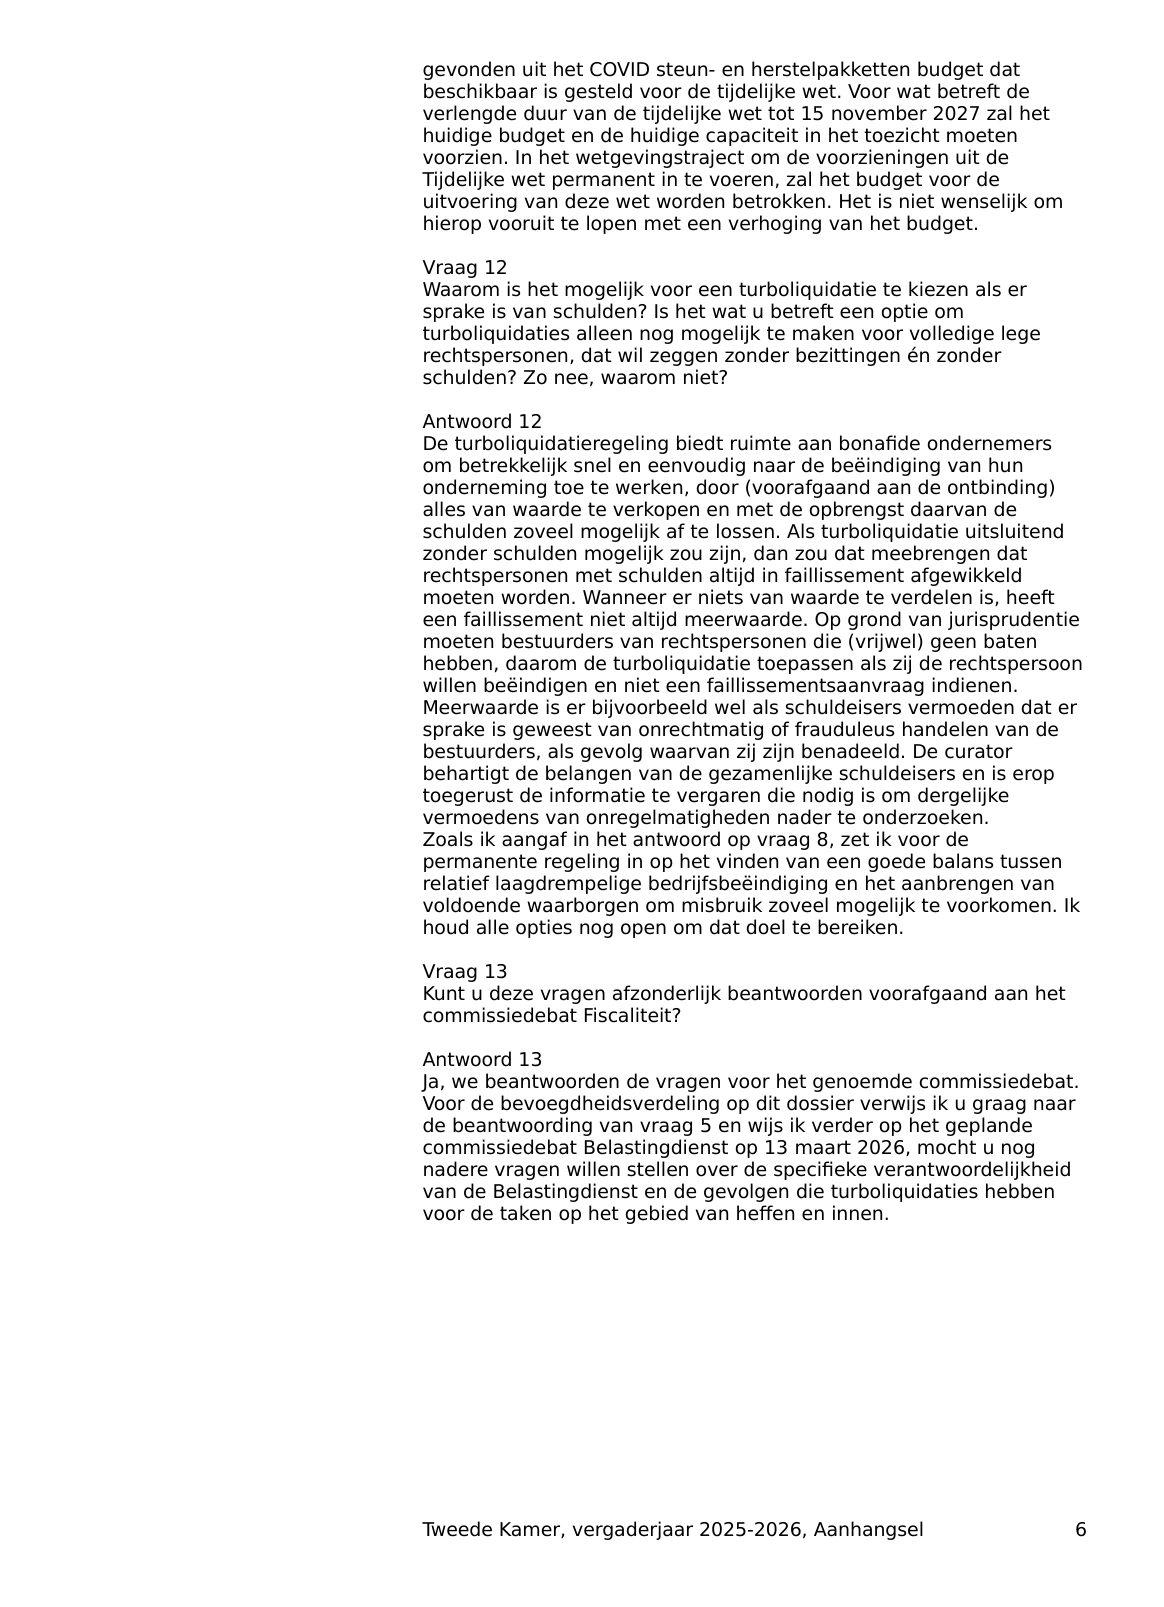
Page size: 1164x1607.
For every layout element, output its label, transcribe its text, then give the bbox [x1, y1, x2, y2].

text gevonden uit het COVID steun- en herstelpakketten budget dat beschikbaar is gesteld voor de tijdelijke wet. Voor wat betreft de verlengde duur van de tijdelijke wet tot 15 november 2027 zal het huidige budget en de huidige capaciteit in het toezicht moeten voorzien. In het wetgevingstraject om de voorzieningen uit de Tijdelijke wet permanent in te voeren, zal het budget voor de uitvoering van deze wet worden betrokken. Het is niet wenselijk om hierop vooruit te lopen met een verhoging van het budget. [422, 59, 1087, 235]
text Vraag 13 [422, 961, 1087, 983]
text De turboliquidatieregeling biedt ruimte aan bonafide ondernemers om betrekkelijk snel en eenvoudig naar de beëindiging van hun onderneming toe te werken, door (voorafgaand aan de ontbinding) alles van waarde te verkopen en met de opbrengst daarvan de schulden zoveel mogelijk af te lossen. Als turboliquidatie uitsluitend zonder schulden mogelijk zou zijn, dan zou dat meebrengen dat rechtspersonen met schulden altijd in faillissement afgewikkeld moeten worden. Wanneer er niets van waarde te verdelen is, heeft een faillissement niet altijd meerwaarde. Op grond van jurisprudentie moeten bestuurders van rechtspersonen die (vrijwel) geen baten hebben, daarom de turboliquidatie toepassen als zij de rechtspersoon willen beëindigen en niet een faillissementsaanvraag indienen. Meerwaarde is er bijvoorbeeld wel als schuldeisers vermoeden dat er sprake is geweest van onrechtmatig of frauduleus handelen van de bestuurders, als gevolg waarvan zij zijn benadeeld. De curator behartigt de belangen van de gezamenlijke schuldeisers en is erop toegerust de informatie te vergaren die nodig is om dergelijke vermoedens van onregelmatigheden nader te onderzoeken. [422, 433, 1087, 829]
text Zoals ik aangaf in het antwoord op vraag 8, zet ik voor de permanente regeling in op het vinden van een goede balans tussen relatief laagdrempelige bedrijfsbeëindiging en het aanbrengen van voldoende waarborgen om misbruik zoveel mogelijk te voorkomen. Ik houd alle opties nog open om dat doel te bereiken. [422, 829, 1087, 939]
text Waarom is het mogelijk voor een turboliquidatie te kiezen als er sprake is van schulden? Is het wat u betreft een optie om turboliquidaties alleen nog mogelijk te maken voor volledige lege rechtspersonen, dat wil zeggen zonder bezittingen én zonder schulden? Zo nee, waarom niet? [422, 279, 1087, 389]
text Kunt u deze vragen afzonderlijk beantwoorden voorafgaand aan het commissiedebat Fiscaliteit? [422, 983, 1087, 1027]
text Vraag 12 [422, 257, 1087, 279]
text Antwoord 12 [422, 411, 1087, 433]
text Antwoord 13 [422, 1049, 1087, 1071]
text Ja, we beantwoorden de vragen voor het genoemde commissiedebat. Voor de bevoegdheidsverdeling op dit dossier verwijs ik u graag naar de beantwoording van vraag 5 en wijs ik verder op het geplande commissiedebat Belastingdienst op 13 maart 2026, mocht u nog nadere vragen willen stellen over de specifieke verantwoordelijkheid van de Belastingdienst en de gevolgen die turboliquidaties hebben voor de taken op het gebied van heffen en innen. [422, 1071, 1087, 1225]
